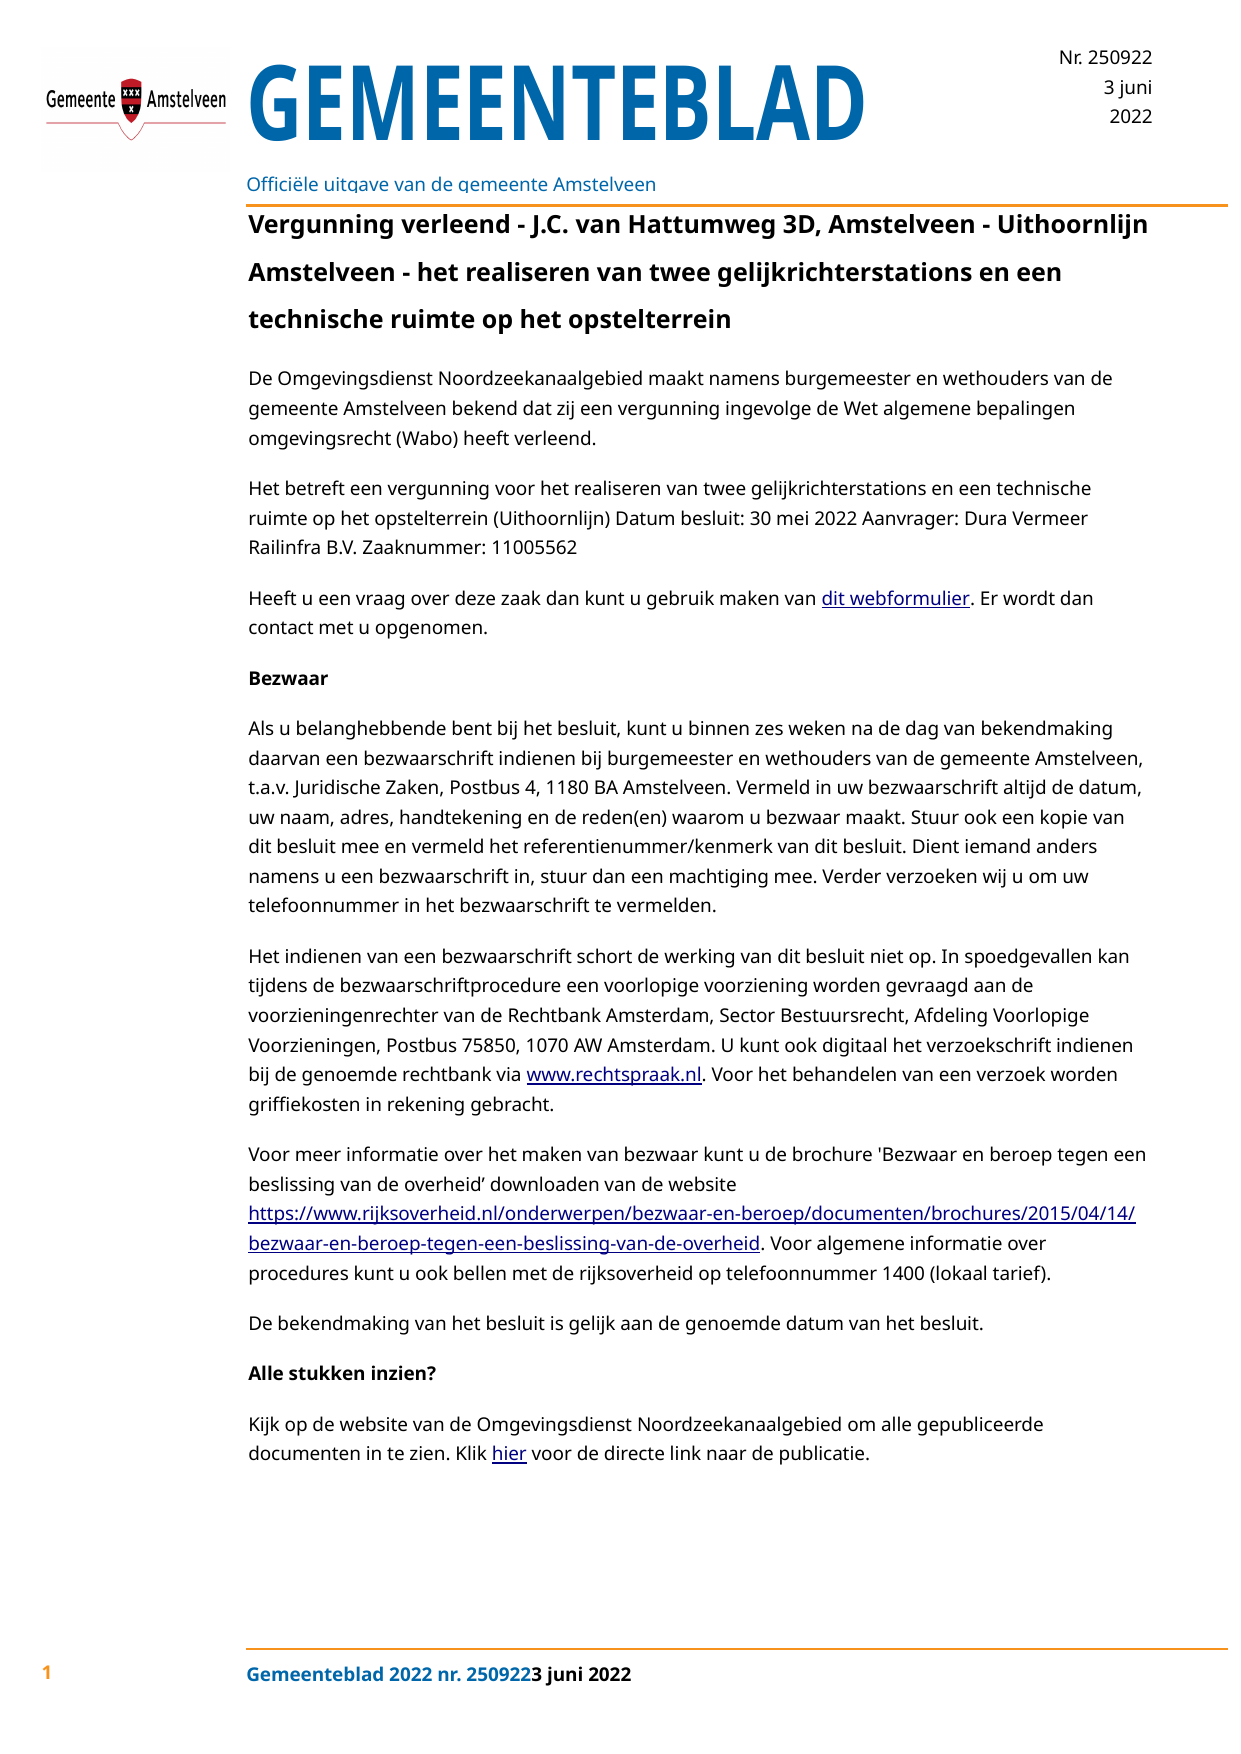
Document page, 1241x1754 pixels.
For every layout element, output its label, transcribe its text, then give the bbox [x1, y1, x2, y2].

text Het indienen van een bezwaarschrift schort de werking van dit besluit niet op. In spoedgevallen kan tijdens de bezwaarschriftprocedure een voorlopige voorziening worden gevraagd aan de voorzieningenrechter van de Rechtbank Amsterdam, Sector Bestuursrecht, Afdeling Voorlopige Voorzieningen, Postbus 75850, 1070 AW Amsterdam. U kunt ook digitaal het verzoekschrift indienen bij de genoemde rechtbank via www.rechtspraak.nl. Voor het behandelen van een verzoek worden griffiekosten in rekening gebracht. [248, 943, 1152, 1117]
picture [41, 47, 231, 172]
text Bezwaar [248, 665, 1152, 690]
text Voor meer informatie over het maken van bezwaar kunt u de brochure 'Bezwaar en beroep tegen een beslissing van de overheid’ downloaden van de website https://www.rijksoverheid.nl/onderwerpen/bezwaar-en-beroep/documenten/brochures/2015/04/14/bezwaar-en-beroep-tegen-een-beslissing-van-de-overheid. Voor algemene informatie over procedures kunt u ook bellen met de rijksoverheid op telefoonnummer 1400 (lokaal tarief). [248, 1141, 1152, 1285]
text Als u belanghebbende bent bij het besluit, kunt u binnen zes weken na de dag van bekendmaking daarvan een bezwaarschrift indienen bij burgemeester en wethouders van de gemeente Amstelveen, t.a.v. Juridische Zaken, Postbus 4, 1180 BA Amstelveen. Vermeld in uw bezwaarschrift altijd de datum, uw naam, adres, handtekening en de reden(en) waarom u bezwaar maakt. Stuur ook een kopie van dit besluit mee en vermeld het referentienummer/kenmerk van dit besluit. Dient iemand anders namens u een bezwaarschrift in, stuur dan een machtiging mee. Verder verzoeken wij u om uw telefoonnummer in het bezwaarschrift te vermelden. [248, 715, 1152, 918]
text Vergunning verleend - J.C. van Hattumweg 3D, Amstelveen - Uithoornlijn Amstelveen - het realiseren van twee gelijkrichterstations en een technische ruimte op het opstelterrein [248, 207, 1152, 336]
text Kijk op de website van de Omgevingsdienst Noordzeekanaalgebied om alle gepubliceerde documenten in te zien. Klik hier voor de directe link naar de publicatie. [248, 1411, 1152, 1466]
text Het betreft een vergunning voor het realiseren van twee gelijkrichterstations en een technische ruimte op het opstelterrein (Uithoornlijn) Datum besluit: 30 mei 2022 Aanvrager: Dura Vermeer Railinfra B.V. Zaaknummer: 11005562 [248, 475, 1152, 560]
text De bekendmaking van het besluit is gelijk aan de genoemde datum van het besluit. [248, 1310, 1152, 1336]
text Heeft u een vraag over deze zaak dan kunt u gebruik maken van dit webformulier. Er wordt dan contact met u opgenomen. [248, 585, 1152, 640]
text Alle stukken inzien? [248, 1361, 1152, 1386]
text De Omgevingsdienst Noordzeekanaalgebied maakt namens burgemeester en wethouders van de gemeente Amstelveen bekend dat zij een vergunning ingevolge de Wet algemene bepalingen omgevingsrecht (Wabo) heeft verleend. [248, 366, 1152, 450]
